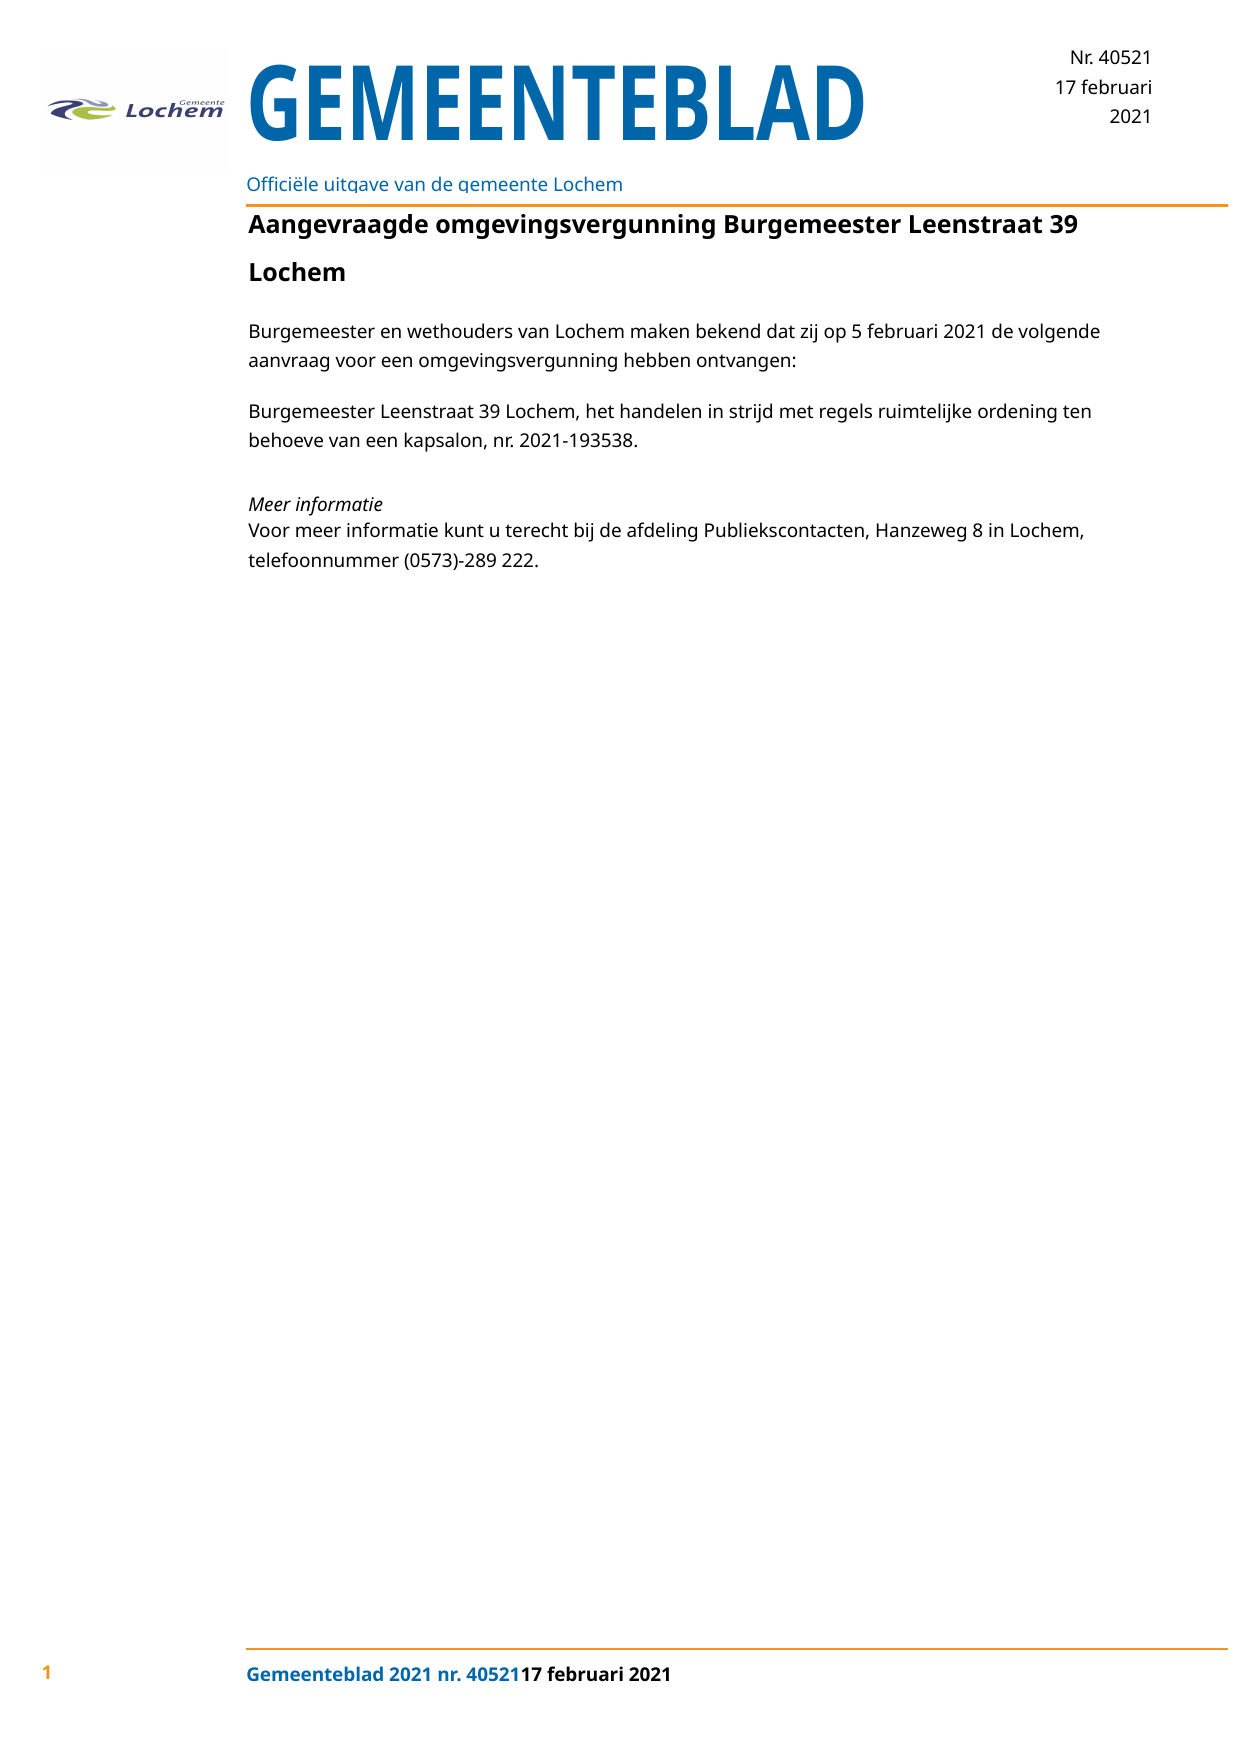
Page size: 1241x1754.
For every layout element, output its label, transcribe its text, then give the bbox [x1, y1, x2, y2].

picture [41, 47, 231, 172]
text Meer informatie [248, 491, 1152, 517]
text Burgemeester en wethouders van Lochem maken bekend dat zij op 5 februari 2021 de volgende aanvraag voor een omgevingsvergunning hebben ontvangen: [248, 318, 1152, 373]
text Aangevraagde omgevingsvergunning Burgemeester Leenstraat 39 Lochem [248, 207, 1152, 288]
text Voor meer informatie kunt u terecht bij de afdeling Publiekscontacten, Hanzeweg 8 in Lochem, telefoonnummer (0573)-289 222. [248, 517, 1152, 572]
text Burgemeester Leenstraat 39 Lochem, het handelen in strijd met regels ruimtelijke ordening ten behoeve van een kapsalon, nr. 2021-193538. [248, 398, 1152, 453]
